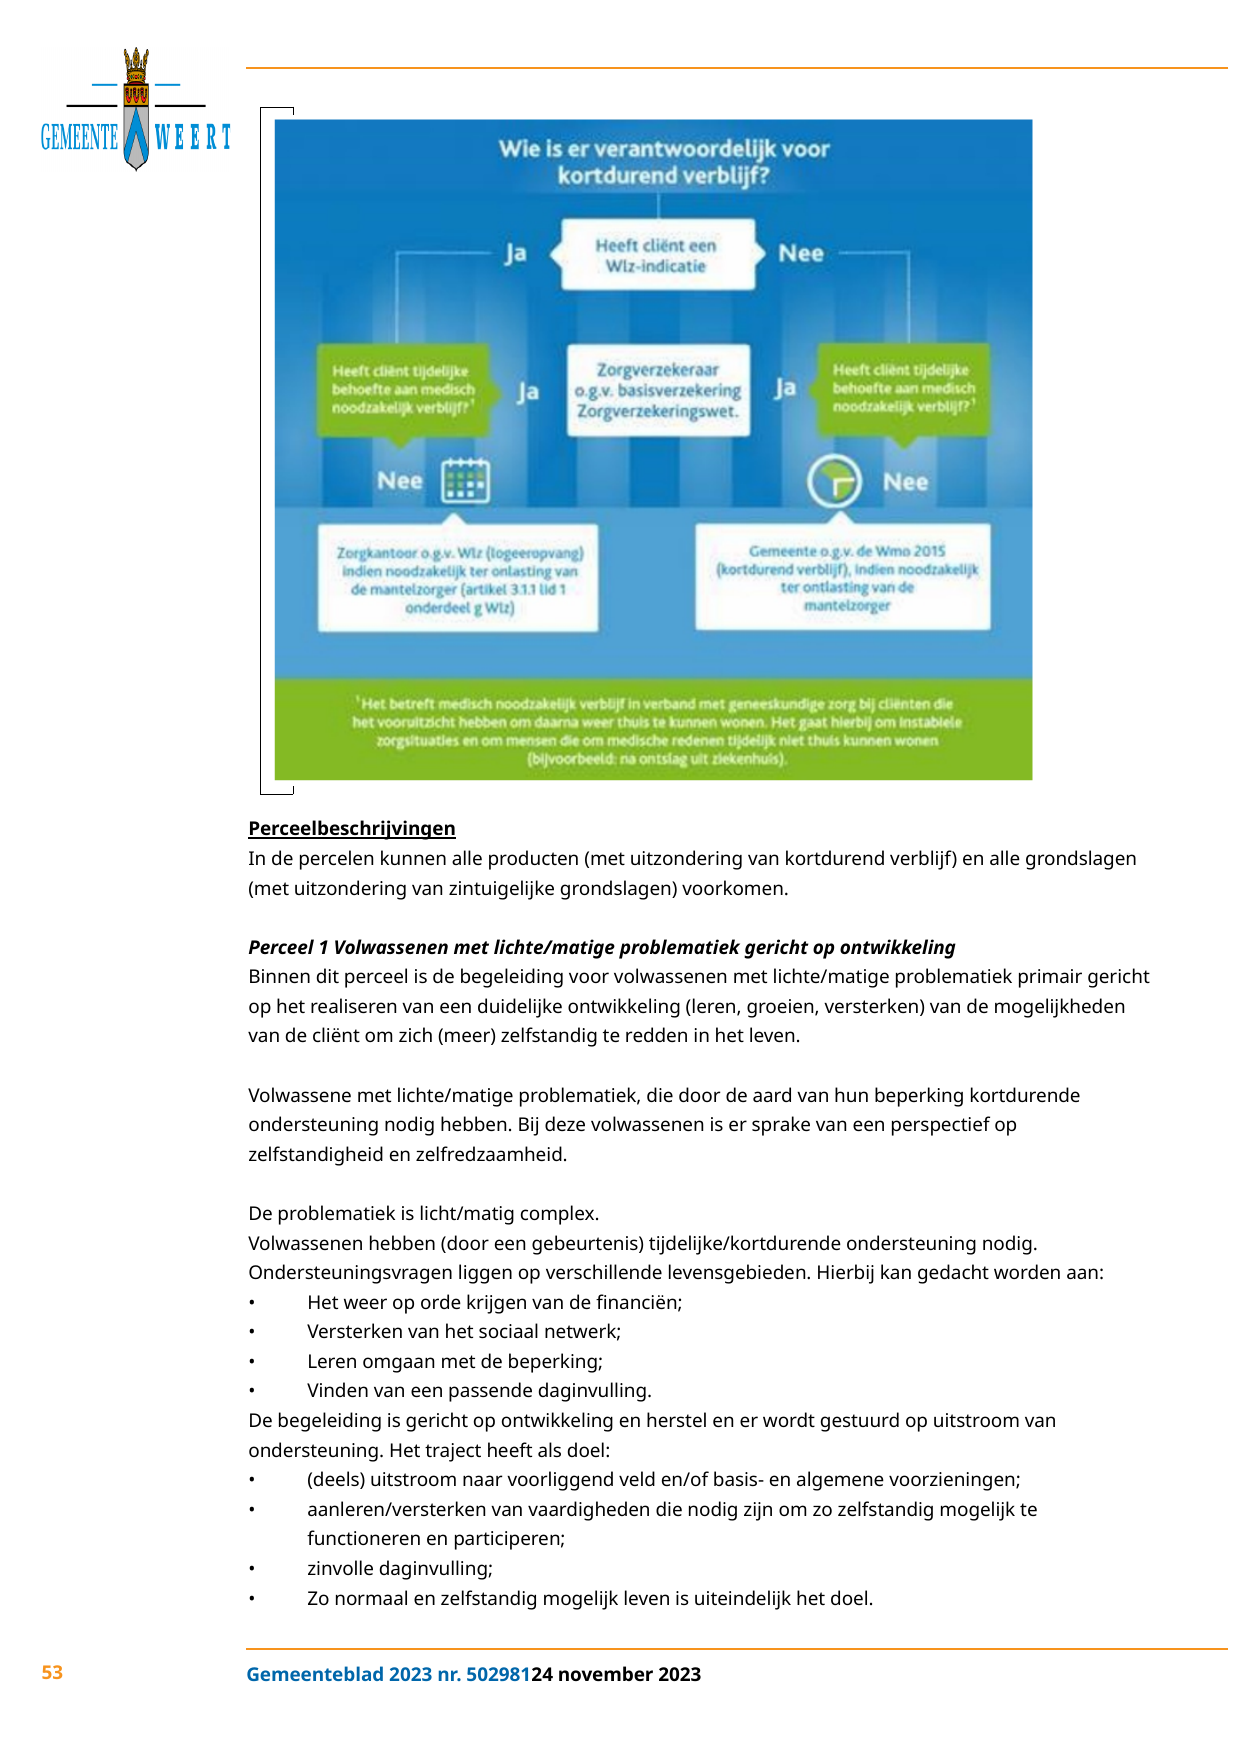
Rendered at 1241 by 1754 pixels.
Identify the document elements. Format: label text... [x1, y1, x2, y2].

text Volwassenen hebben (door een gebeurtenis) tijdelijke/kortdurende ondersteuning nodig. Ondersteuningsvragen liggen op verschillende levensgebieden. Hierbij kan gedacht worden aan: [248, 1230, 1152, 1285]
text Volwassene met lichte/matige problematiek, die door de aard van hun beperking kortdurende ondersteuning nodig hebben. Bij deze volwassenen is er sprake van een perspectief op zelfstandigheid en zelfredzaamheid. [248, 1082, 1152, 1167]
text De problematiek is licht/matig complex. [248, 1200, 1152, 1226]
list aanleren/versterken van vaardigheden die nodig zijn om zo zelfstandig mogelijk te functioneren en participeren; [248, 1496, 1152, 1551]
picture [41, 47, 231, 172]
list Vinden van een passende daginvulling. [248, 1378, 1152, 1403]
text De begeleiding is gericht op ontwikkeling en herstel en er wordt gestuurd op uitstroom van ondersteuning. Het traject heeft als doel: [248, 1407, 1152, 1463]
list Leren omgaan met de beperking; [248, 1348, 1152, 1374]
picture [268, 115, 1036, 786]
text Perceel 1 Volwassenen met lichte/matige problematiek gericht op ontwikkeling [248, 934, 1152, 960]
list zinvolle daginvulling; [248, 1555, 1152, 1581]
text In de percelen kunnen alle producten (met uitzondering van kortdurend verblijf) en alle grondslagen (met uitzondering van zintuigelijke grondslagen) voorkomen. [248, 845, 1152, 901]
text Binnen dit perceel is de begeleiding voor volwassenen met lichte/matige problematiek primair gericht op het realiseren van een duidelijke ontwikkeling (leren, groeien, versterken) van de mogelijkheden van de cliënt om zich (meer) zelfstandig te redden in het leven. [248, 963, 1152, 1048]
list Versterken van het sociaal netwerk; [248, 1318, 1152, 1344]
list (deels) uitstroom naar voorliggend veld en/of basis- en algemene voorzieningen; [248, 1466, 1152, 1492]
list Het weer op orde krijgen van de financiën; [248, 1289, 1152, 1315]
list Zo normaal en zelfstandig mogelijk leven is uiteindelijk het doel. [248, 1585, 1152, 1611]
text Perceelbeschrijvingen [248, 816, 1152, 841]
